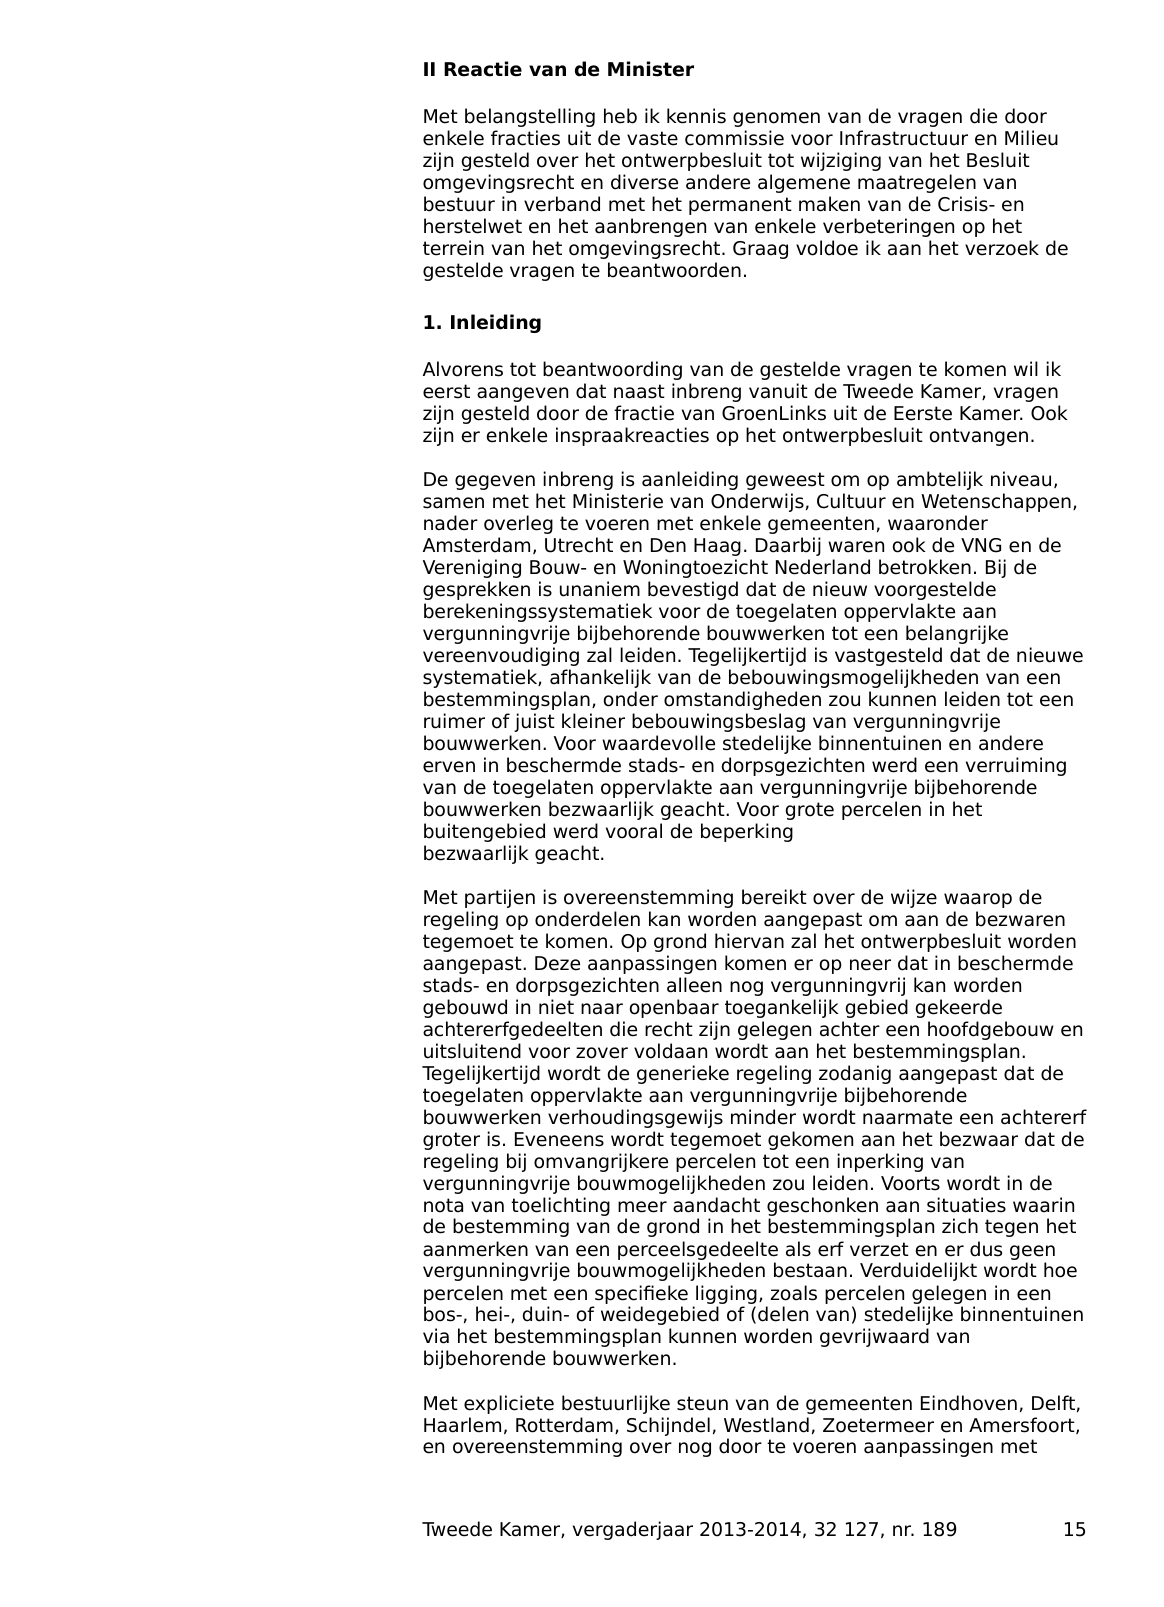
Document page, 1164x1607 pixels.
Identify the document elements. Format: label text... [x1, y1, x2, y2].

subtitle II Reactie van de Minister [422, 59, 1087, 81]
text Met expliciete bestuurlijke steun van de gemeenten Eindhoven, Delft, Haarlem, Rotterdam, Schijndel, Westland, Zoetermeer en Amersfoort, en overeenstemming over nog door te voeren aanpassingen met [422, 1392, 1087, 1458]
text Alvorens tot beantwoording van de gestelde vragen te komen wil ik eerst aangeven dat naast inbreng vanuit de Tweede Kamer, vragen zijn gesteld door de fractie van GroenLinks uit de Eerste Kamer. Ook zijn er enkele inspraakreacties op het ontwerpbesluit ontvangen. [422, 359, 1087, 447]
text Met belangstelling heb ik kennis genomen van de vragen die door enkele fracties uit de vaste commissie voor Infrastructuur en Milieu zijn gesteld over het ontwerpbesluit tot wijziging van het Besluit omgevingsrecht en diverse andere algemene maatregelen van bestuur in verband met het permanent maken van de Crisis- en herstelwet en het aanbrengen van enkele verbeteringen op het terrein van het omgevingsrecht. Graag voldoe ik aan het verzoek de gestelde vragen te beantwoorden. [422, 106, 1087, 282]
text De gegeven inbreng is aanleiding geweest om op ambtelijk niveau, samen met het Ministerie van Onderwijs, Cultuur en Wetenschappen, nader overleg te voeren met enkele gemeenten, waaronder Amsterdam, Utrecht en Den Haag. Daarbij waren ook de VNG en de Vereniging Bouw- en Woningtoezicht Nederland betrokken. Bij de gesprekken is unaniem bevestigd dat de nieuw voorgestelde berekeningssystematiek voor de toegelaten oppervlakte aan vergunningvrije bijbehorende bouwwerken tot een belangrijke vereenvoudiging zal leiden. Tegelijkertijd is vastgesteld dat de nieuwe systematiek, afhankelijk van de bebouwingsmogelijkheden van een bestemmingsplan, onder omstandigheden zou kunnen leiden tot een ruimer of juist kleiner bebouwingsbeslag van vergunningvrije bouwwerken. Voor waardevolle stedelijke binnentuinen en andere erven in beschermde stads- en dorpsgezichten werd een verruiming van de toegelaten oppervlakte aan vergunningvrije bijbehorende bouwwerken bezwaarlijk geacht. Voor grote percelen in het buitengebied werd vooral de beperking [422, 469, 1087, 843]
text Met partijen is overeenstemming bereikt over de wijze waarop de regeling op onderdelen kan worden aangepast om aan de bezwaren tegemoet te komen. Op grond hiervan zal het ontwerpbesluit worden aangepast. Deze aanpassingen komen er op neer dat in beschermde stads- en dorpsgezichten alleen nog vergunningvrij kan worden gebouwd in niet naar openbaar toegankelijk gebied gekeerde achtererfgedeelten die recht zijn gelegen achter een hoofdgebouw en uitsluitend voor zover voldaan wordt aan het bestemmingsplan. Tegelijkertijd wordt de generieke regeling zodanig aangepast dat de toegelaten oppervlakte aan vergunningvrije bijbehorende bouwwerken verhoudingsgewijs minder wordt naarmate een achtererf groter is. Eveneens wordt tegemoet gekomen aan het bezwaar dat de regeling bij omvangrijkere percelen tot een inperking van vergunningvrije bouwmogelijkheden zou leiden. Voorts wordt in de nota van toelichting meer aandacht geschonken aan situaties waarin de bestemming van de grond in het bestemmingsplan zich tegen het aanmerken van een perceelsgedeelte als erf verzet en er dus geen vergunningvrije bouwmogelijkheden bestaan. Verduidelijkt wordt hoe percelen met een specifieke ligging, zoals percelen gelegen in een bos-, hei-, duin- of weidegebied of (delen van) stedelijke binnentuinen via het bestemmingsplan kunnen worden gevrijwaard van bijbehorende bouwwerken. [422, 887, 1087, 1370]
text bezwaarlijk geacht. [422, 843, 1087, 864]
subtitle 1. Inleiding [422, 312, 1087, 334]
